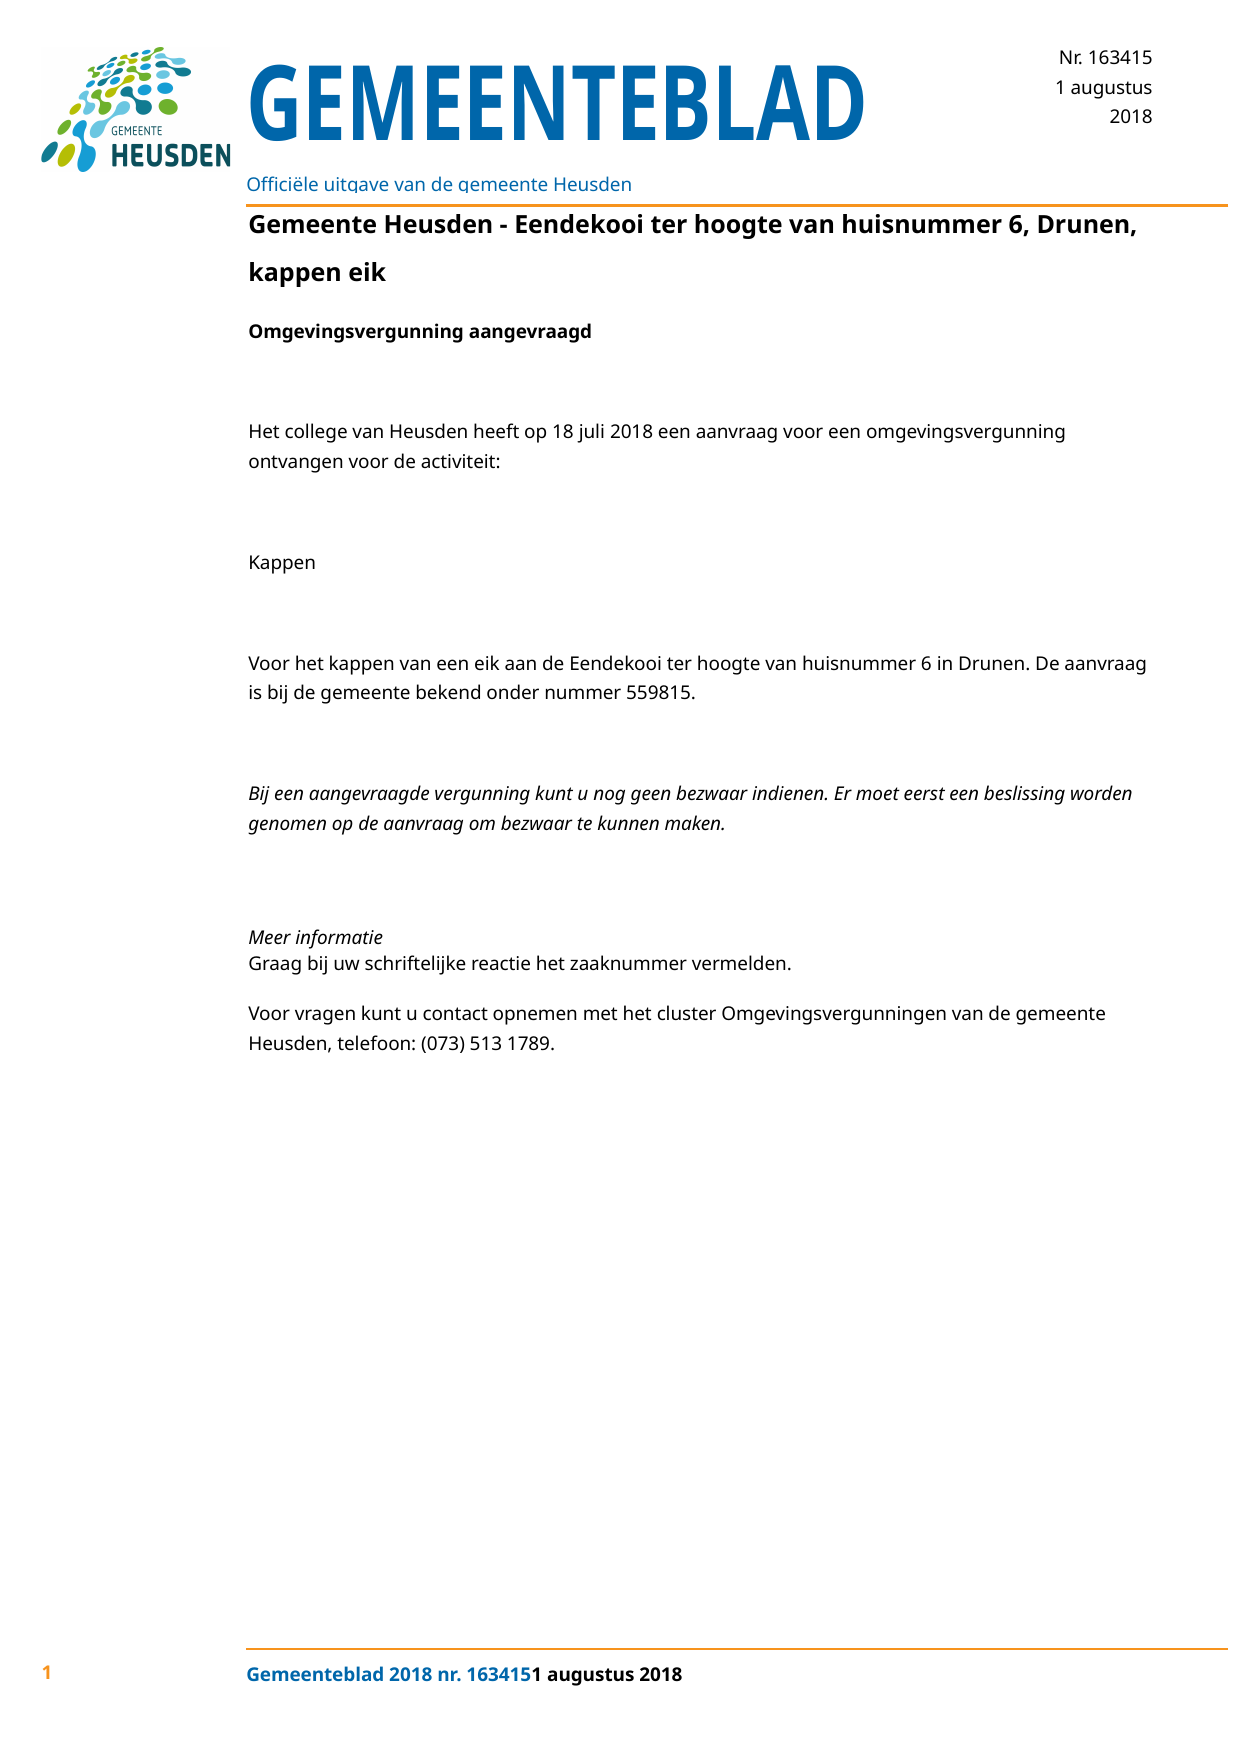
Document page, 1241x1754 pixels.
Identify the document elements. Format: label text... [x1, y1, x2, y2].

text Voor vragen kunt u contact opnemen met het cluster Omgevingsvergunningen van de gemeente Heusden, telefoon: (073) 513 1789. [248, 1001, 1152, 1056]
text Voor het kappen van een eik aan de Eendekooi ter hoogte van huisnummer 6 in Drunen. De aanvraag is bij de gemeente bekend onder nummer 559815. [248, 650, 1152, 705]
text Omgevingsvergunning aangevraagd [248, 318, 1152, 344]
text Meer informatie [248, 924, 1152, 950]
text Bij een aangevraagde vergunning kunt u nog geen bezwaar indienen. Er moet eerst een beslissing worden genomen op de aanvraag om bezwaar te kunnen maken. [248, 780, 1152, 836]
text Graag bij uw schriftelijke reactie het zaaknummer vermelden. [248, 950, 1152, 976]
picture [41, 47, 231, 172]
text Kappen [248, 549, 1152, 575]
text Gemeente Heusden - Eendekooi ter hoogte van huisnummer 6, Drunen, kappen eik [248, 207, 1152, 288]
text Het college van Heusden heeft op 18 juli 2018 een aanvraag voor een omgevingsvergunning ontvangen voor de activiteit: [248, 419, 1152, 474]
